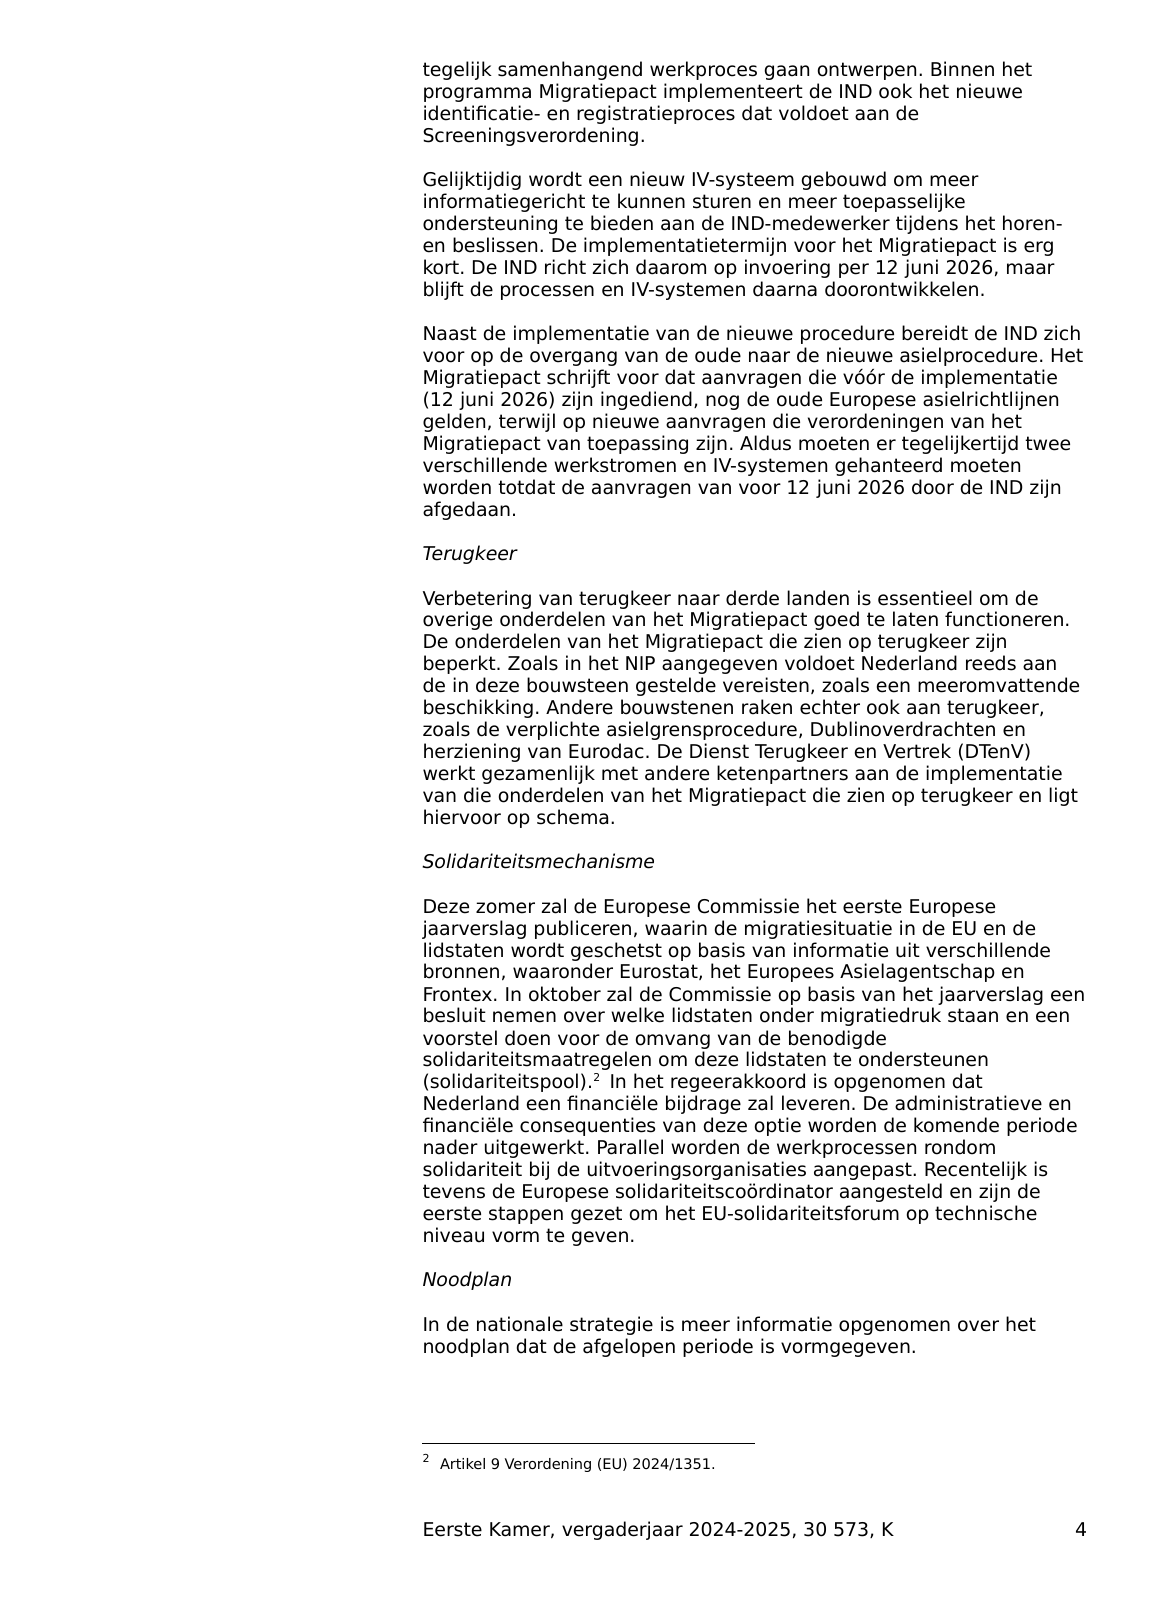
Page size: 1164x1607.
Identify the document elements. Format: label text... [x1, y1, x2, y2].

subtitle Terugkeer [422, 543, 1087, 565]
text tegelijk samenhangend werkproces gaan ontwerpen. Binnen het programma Migratiepact implementeert de IND ook het nieuwe identificatie- en registratieproces dat voldoet aan de Screeningsverordening. [422, 59, 1087, 147]
subtitle Noodplan [422, 1269, 1087, 1291]
text Deze zomer zal de Europese Commissie het eerste Europese jaarverslag publiceren, waarin de migratiesituatie in de EU en de lidstaten wordt geschetst op basis van informatie uit verschillende bronnen, waaronder Eurostat, het Europees Asielagentschap en Frontex. In oktober zal de Commissie op basis van het jaarverslag een besluit nemen over welke lidstaten onder migratiedruk staan en een voorstel doen voor de omvang van de benodigde solidariteitsmaatregelen om deze lidstaten te ondersteunen (solidariteitspool). In het regeerakkoord is opgenomen dat Nederland een financiële bijdrage zal leveren. De administratieve en financiële consequenties van deze optie worden de komende periode nader uitgewerkt. Parallel worden de werkprocessen rondom solidariteit bij de uitvoeringsorganisaties aangepast. Recentelijk is tevens de Europese solidariteitscoördinator aangesteld en zijn de eerste stappen gezet om het EU-solidariteitsforum op technische niveau vorm te geven. [422, 896, 1087, 1247]
text Verbetering van terugkeer naar derde landen is essentieel om de overige onderdelen van het Migratiepact goed te laten functioneren. De onderdelen van het Migratiepact die zien op terugkeer zijn beperkt. Zoals in het NIP aangegeven voldoet Nederland reeds aan de in deze bouwsteen gestelde vereisten, zoals een meeromvattende beschikking. Andere bouwstenen raken echter ook aan terugkeer, zoals de verplichte asielgrensprocedure, Dublinoverdrachten en herziening van Eurodac. De Dienst Terugkeer en Vertrek (DTenV) werkt gezamenlijk met andere ketenpartners aan de implementatie van die onderdelen van het Migratiepact die zien op terugkeer en ligt hiervoor op schema. [422, 587, 1087, 829]
text Gelijktijdig wordt een nieuw IV-systeem gebouwd om meer informatiegericht te kunnen sturen en meer toepasselijke ondersteuning te bieden aan de IND-medewerker tijdens het horen- en beslissen. De implementatietermijn voor het Migratiepact is erg kort. De IND richt zich daarom op invoering per 12 juni 2026, maar blijft de processen en IV-systemen daarna doorontwikkelen. [422, 169, 1087, 301]
subtitle Solidariteitsmechanisme [422, 851, 1087, 873]
text Artikel 9 Verordening (EU) 2024/1351. [422, 1452, 1087, 1474]
text Naast de implementatie van de nieuwe procedure bereidt de IND zich voor op de overgang van de oude naar de nieuwe asielprocedure. Het Migratiepact schrijft voor dat aanvragen die vóór de implementatie (12 juni 2026) zijn ingediend, nog de oude Europese asielrichtlijnen gelden, terwijl op nieuwe aanvragen die verordeningen van het Migratiepact van toepassing zijn. Aldus moeten er tegelijkertijd twee verschillende werkstromen en IV-systemen gehanteerd moeten worden totdat de aanvragen van voor 12 juni 2026 door de IND zijn afgedaan. [422, 323, 1087, 521]
text In de nationale strategie is meer informatie opgenomen over het noodplan dat de afgelopen periode is vormgegeven. [422, 1313, 1087, 1357]
